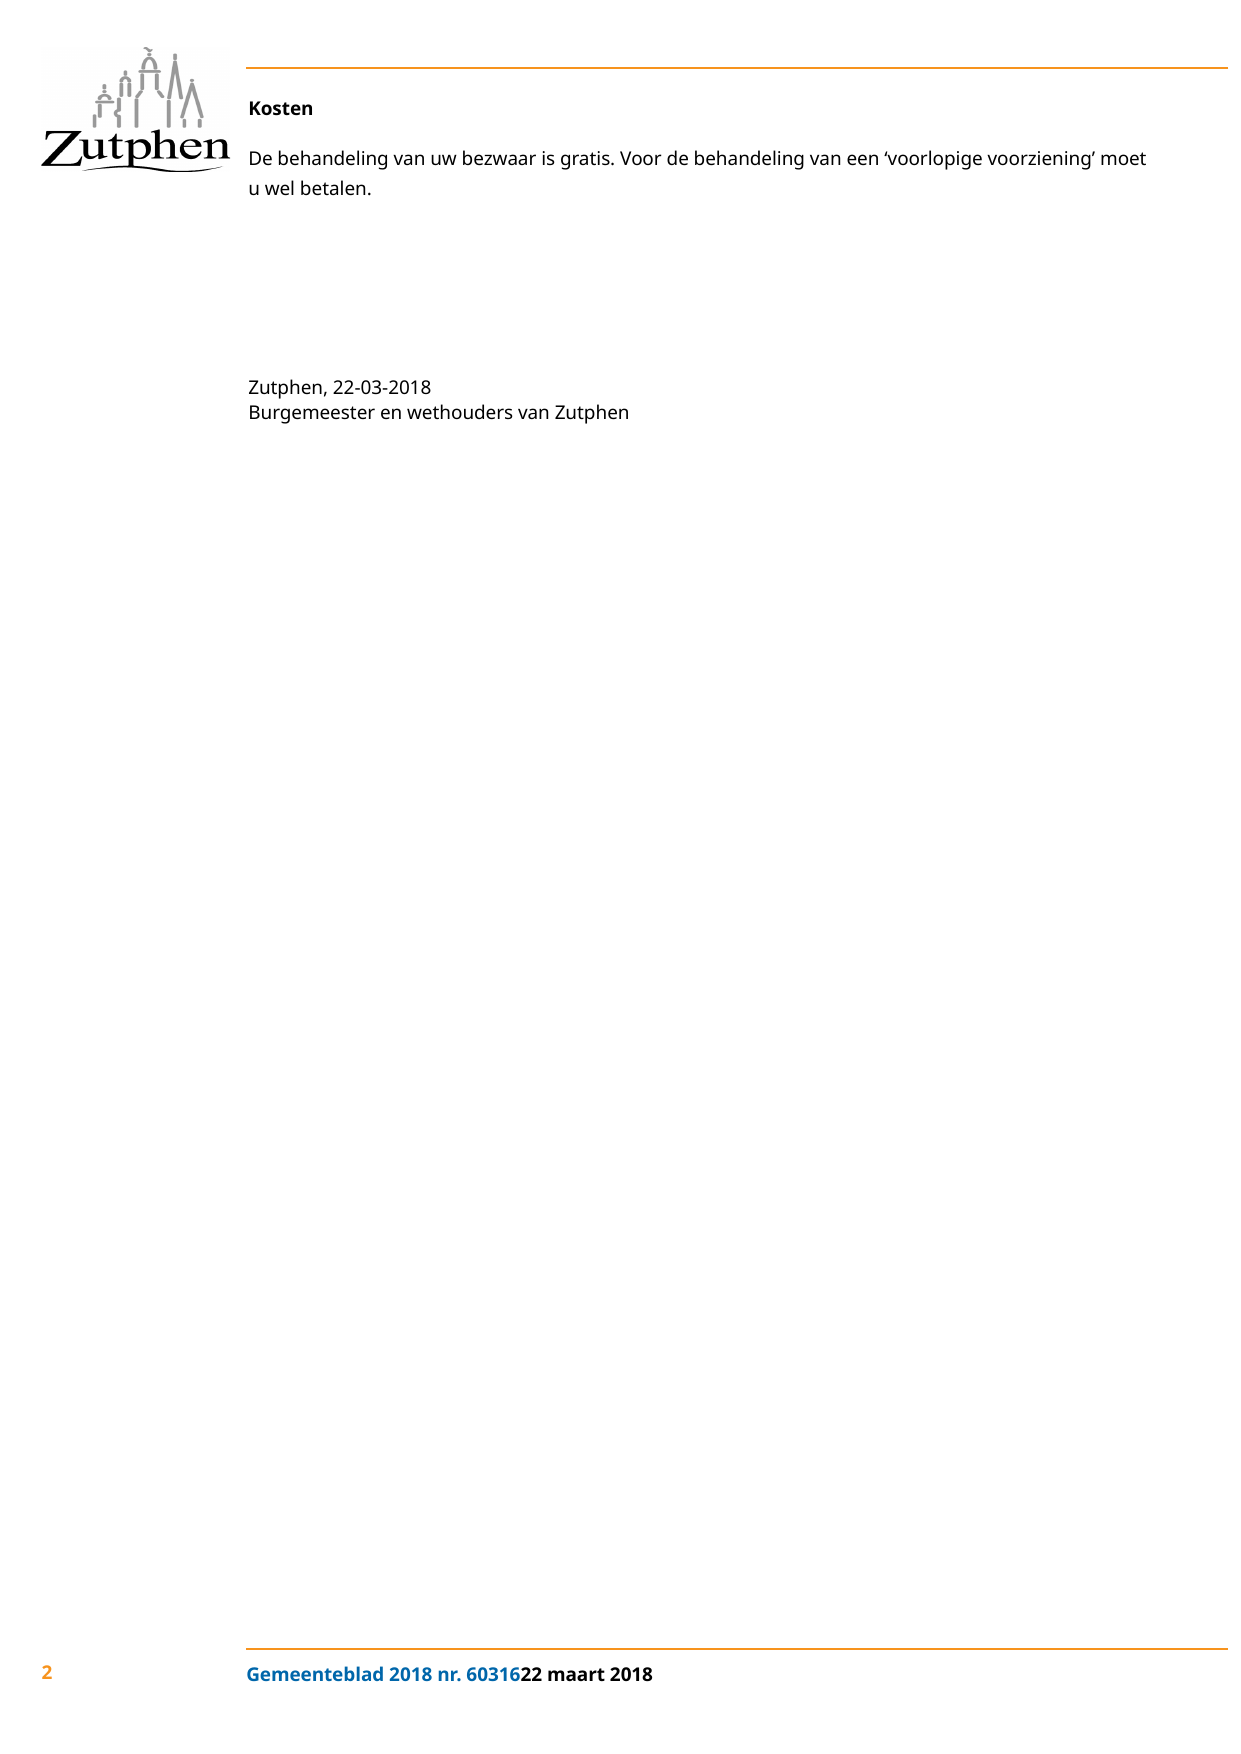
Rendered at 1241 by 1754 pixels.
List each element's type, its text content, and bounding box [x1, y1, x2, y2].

picture [41, 47, 231, 172]
text Burgemeester en wethouders van Zutphen [248, 399, 1152, 425]
text Kosten [248, 95, 1152, 121]
text Zutphen, 22-03-2018 [248, 374, 1152, 399]
text De behandeling van uw bezwaar is gratis. Voor de behandeling van een ‘voorlopige voorziening’ moet u wel betalen. [248, 145, 1152, 201]
